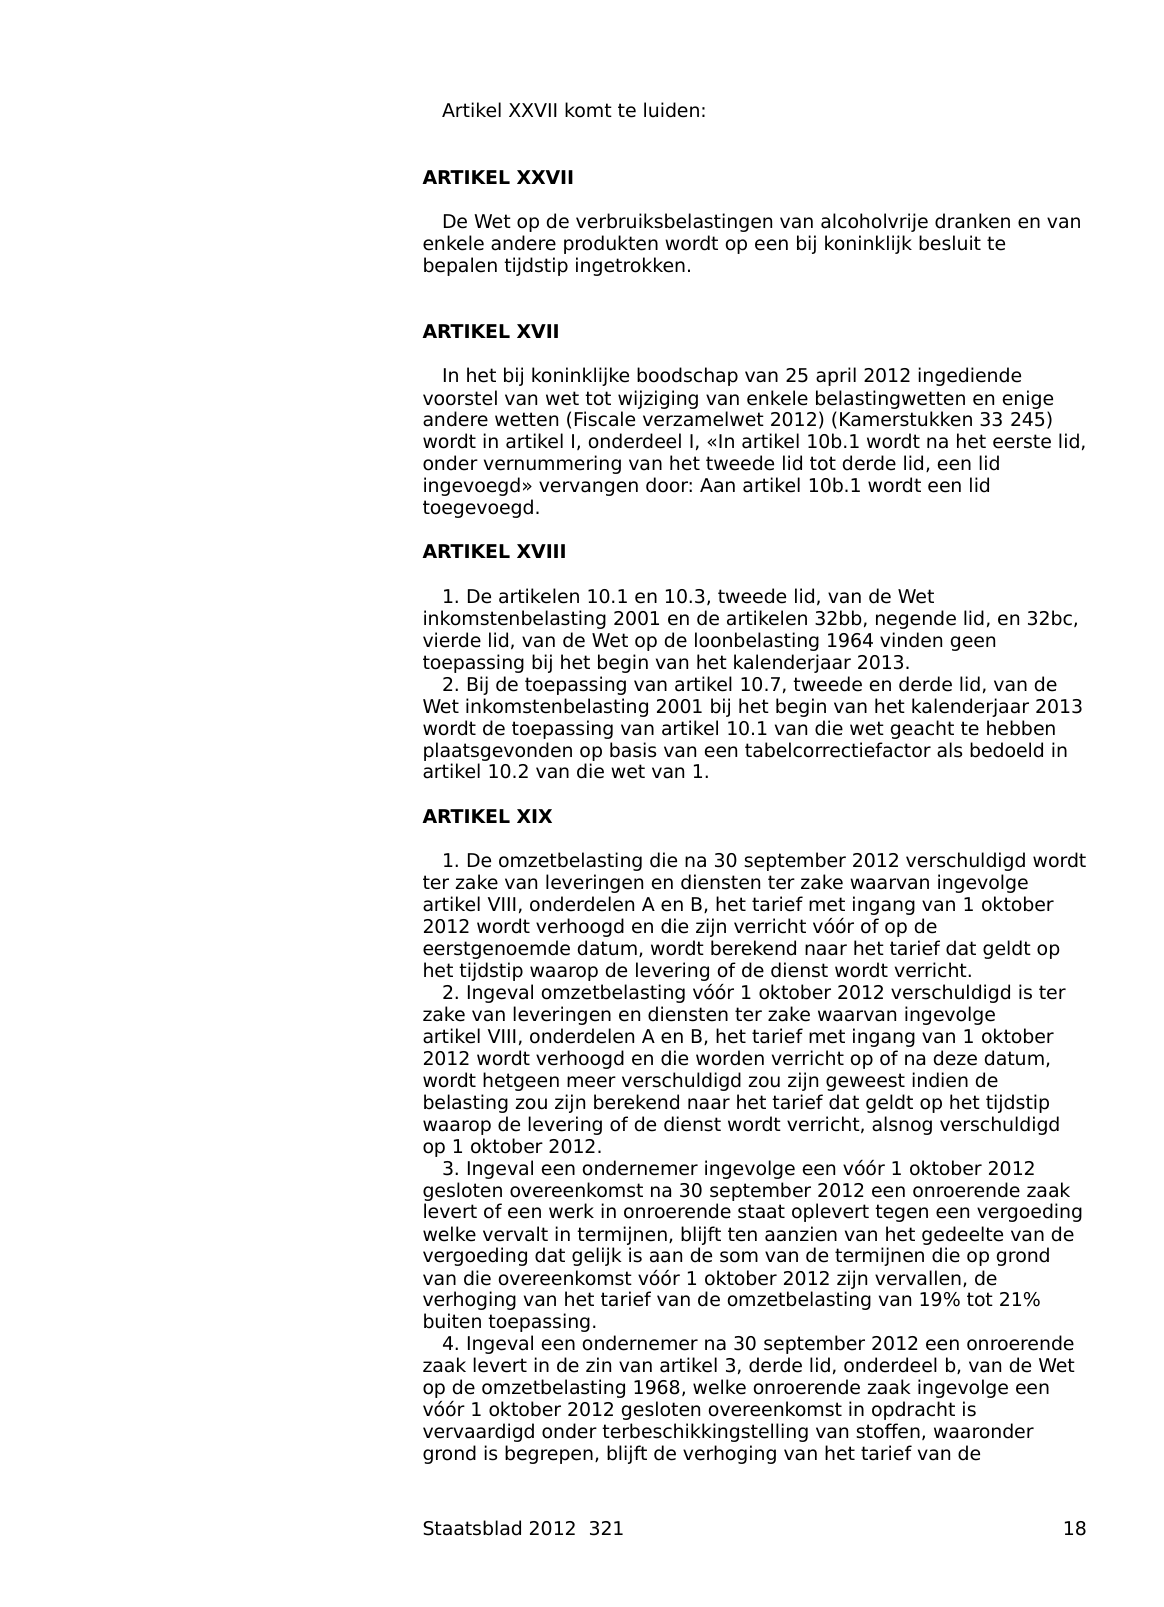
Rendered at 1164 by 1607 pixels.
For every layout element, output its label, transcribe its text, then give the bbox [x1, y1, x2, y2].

text De Wet op de verbruiksbelastingen van alcoholvrije dranken en van enkele andere produkten wordt op een bij koninklijk besluit te bepalen tijdstip ingetrokken. [422, 211, 1087, 277]
text 4. Ingeval een ondernemer na 30 september 2012 een onroerende zaak levert in de zin van artikel 3, derde lid, onderdeel b, van de Wet op de omzetbelasting 1968, welke onroerende zaak ingevolge een vóór 1 oktober 2012 gesloten overeenkomst in opdracht is vervaardigd onder terbeschikkingstelling van stoffen, waaronder grond is begrepen, blijft de verhoging van het tarief van de [422, 1333, 1087, 1465]
text 3. Ingeval een ondernemer ingevolge een vóór 1 oktober 2012 gesloten overeenkomst na 30 september 2012 een onroerende zaak levert of een werk in onroerende staat oplevert tegen een vergoeding welke vervalt in termijnen, blijft ten aanzien van het gedeelte van de vergoeding dat gelijk is aan de som van de termijnen die op grond van die overeenkomst vóór 1 oktober 2012 zijn vervallen, de verhoging van het tarief van de omzetbelasting van 19% tot 21% buiten toepassing. [422, 1157, 1087, 1333]
subtitle ARTIKEL XXVII [422, 167, 1087, 189]
text In het bij koninklijke boodschap van 25 april 2012 ingediende voorstel van wet tot wijziging van enkele belastingwetten en enige andere wetten (Fiscale verzamelwet 2012) (Kamerstukken 33 245) wordt in artikel I, onderdeel I, «In artikel 10b.1 wordt na het eerste lid, onder vernummering van het tweede lid tot derde lid, een lid ingevoegd» vervangen door: Aan artikel 10b.1 wordt een lid toegevoegd. [422, 365, 1087, 519]
subtitle ARTIKEL XVIII [422, 541, 1087, 563]
text 1. De artikelen 10.1 en 10.3, tweede lid, van de Wet inkomstenbelasting 2001 en de artikelen 32bb, negende lid, en 32bc, vierde lid, van de Wet op de loonbelasting 1964 vinden geen toepassing bij het begin van het kalenderjaar 2013. [422, 586, 1087, 673]
subtitle ARTIKEL XVII [422, 321, 1087, 343]
text 1. De omzetbelasting die na 30 september 2012 verschuldigd wordt ter zake van leveringen en diensten ter zake waarvan ingevolge artikel VIII, onderdelen A en B, het tarief met ingang van 1 oktober 2012 wordt verhoogd en die zijn verricht vóór of op de eerstgenoemde datum, wordt berekend naar het tarief dat geldt op het tijdstip waarop de levering of de dienst wordt verricht. [422, 850, 1087, 982]
text 2. Bij de toepassing van artikel 10.7, tweede en derde lid, van de Wet inkomstenbelasting 2001 bij het begin van het kalenderjaar 2013 wordt de toepassing van artikel 10.1 van die wet geacht te hebben plaatsgevonden op basis van een tabelcorrectiefactor als bedoeld in artikel 10.2 van die wet van 1. [422, 673, 1087, 783]
text 2. Ingeval omzetbelasting vóór 1 oktober 2012 verschuldigd is ter zake van leveringen en diensten ter zake waarvan ingevolge artikel VIII, onderdelen A en B, het tarief met ingang van 1 oktober 2012 wordt verhoogd en die worden verricht op of na deze datum, wordt hetgeen meer verschuldigd zou zijn geweest indien de belasting zou zijn berekend naar het tarief dat geldt op het tijdstip waarop de levering of de dienst wordt verricht, alsnog verschuldigd op 1 oktober 2012. [422, 982, 1087, 1157]
subtitle ARTIKEL XIX [422, 806, 1087, 828]
text Artikel XXVII komt te luiden: [422, 100, 1087, 122]
